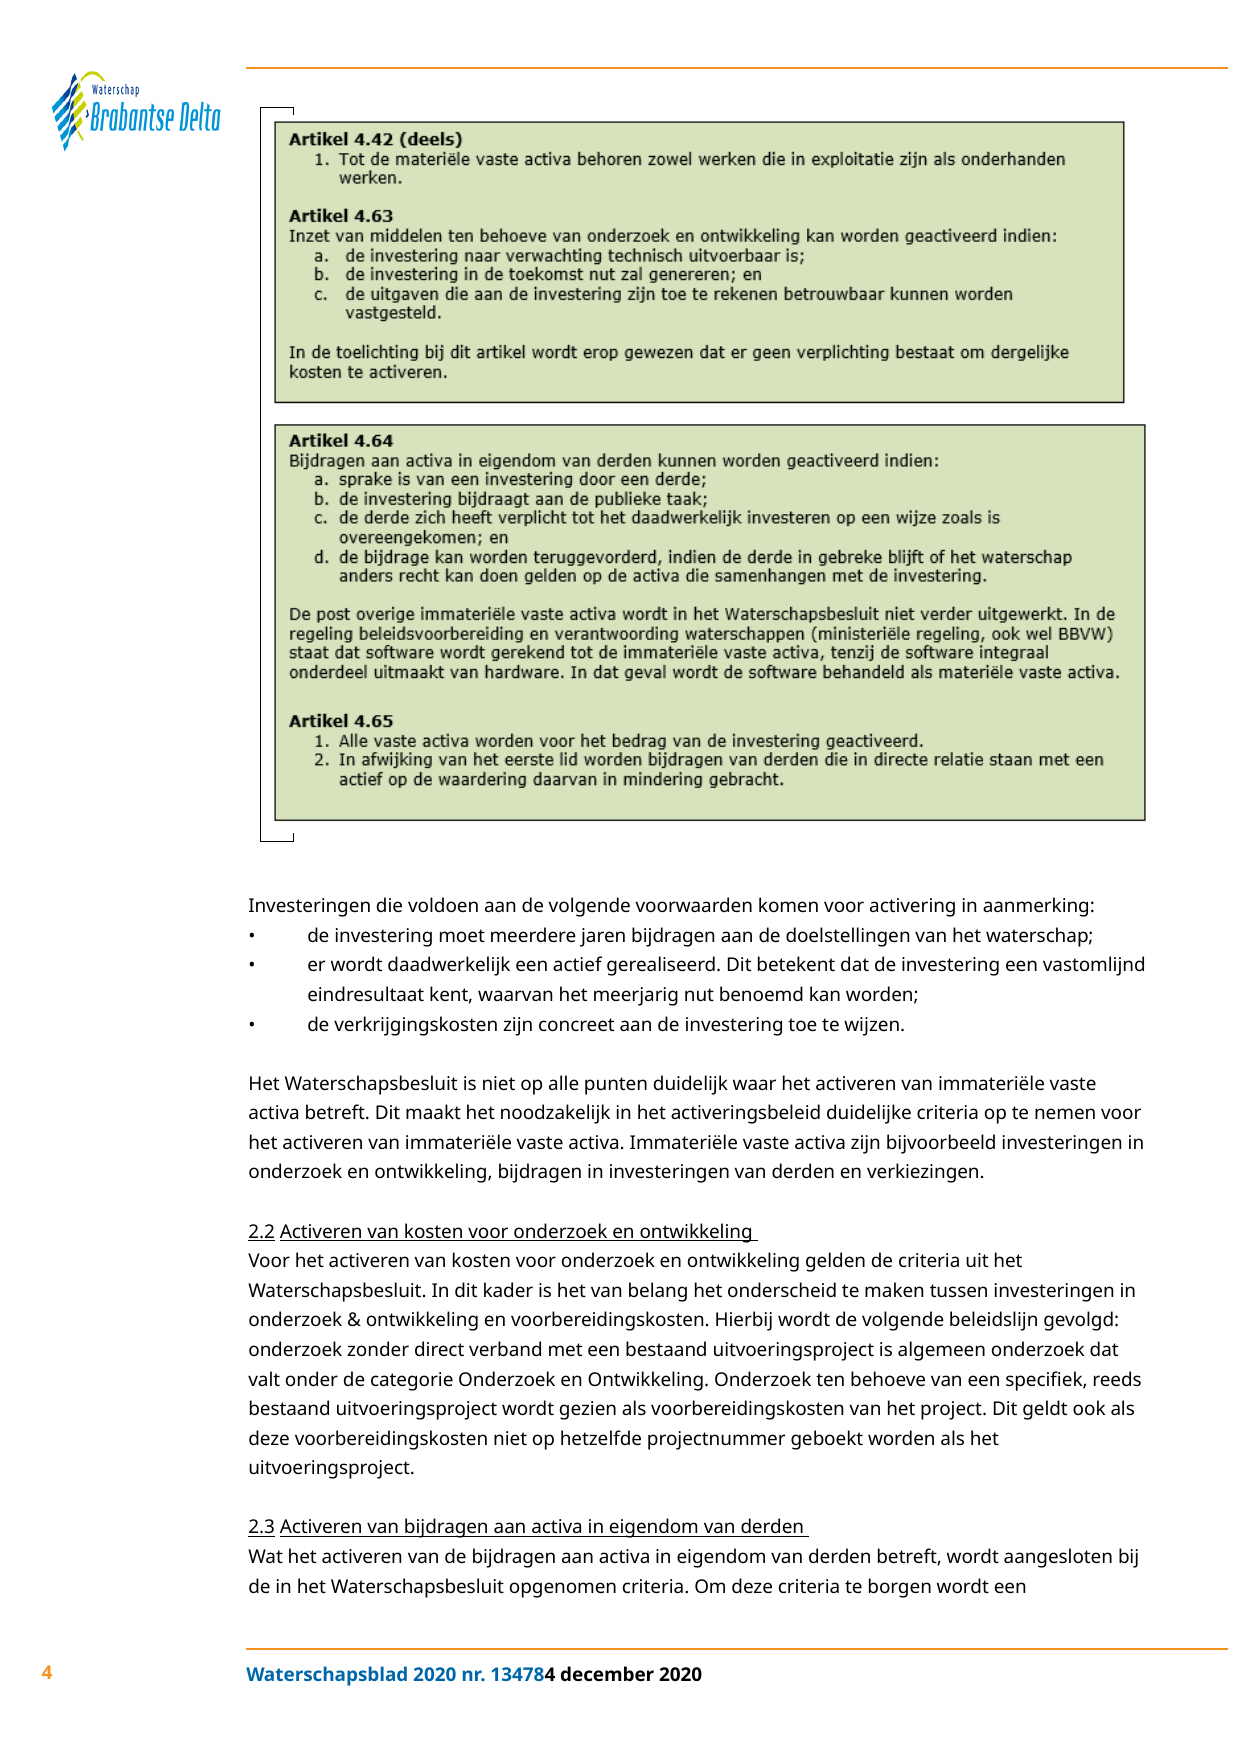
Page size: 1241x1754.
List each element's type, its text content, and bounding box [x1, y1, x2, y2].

text Voor het activeren van kosten voor onderzoek en ontwikkeling gelden de criteria uit het Waterschapsbesluit. In dit kader is het van belang het onderscheid te maken tussen investeringen in onderzoek & ontwikkeling en voorbereidingskosten. Hierbij wordt de volgende beleidslijn gevolgd: onderzoek zonder direct verband met een bestaand uitvoeringsproject is algemeen onderzoek dat valt onder de categorie Onderzoek en Ontwikkeling. Onderzoek ten behoeve van een specifiek, reeds bestaand uitvoeringsproject wordt gezien als voorbereidingskosten van het project. Dit geldt ook als deze voorbereidingskosten niet op hetzelfde projectnummer geboekt worden als het uitvoeringsproject. [248, 1247, 1152, 1480]
list de verkrijgingskosten zijn concreet aan de investering toe te wijzen. [248, 1011, 1152, 1037]
list er wordt daadwerkelijk een actief gerealiseerd. Dit betekent dat de investering een vastomlijnd eindresultaat kent, waarvan het meerjarig nut benoemd kan worden; [248, 952, 1152, 1007]
list de investering moet meerdere jaren bijdragen aan de doelstellingen van het waterschap; [248, 922, 1152, 948]
picture [41, 47, 231, 172]
text 2.3 Activeren van bijdragen aan activa in eigendom van derden [248, 1514, 1152, 1539]
text 2.2 Activeren van kosten voor onderzoek en ontwikkeling [248, 1218, 1152, 1244]
text Het Waterschapsbesluit is niet op alle punten duidelijk waar het activeren van immateriële vaste activa betreft. Dit maakt het noodzakelijk in het activeringsbeleid duidelijke criteria op te nemen voor het activeren van immateriële vaste activa. Immateriële vaste activa zijn bijvoorbeeld investeringen in onderzoek en ontwikkeling, bijdragen in investeringen van derden en verkiezingen. [248, 1070, 1152, 1184]
text Wat het activeren van de bijdragen aan activa in eigendom van derden betreft, wordt aangesloten bij de in het Waterschapsbesluit opgenomen criteria. Om deze criteria te borgen wordt een [248, 1543, 1152, 1599]
text Investeringen die voldoen aan de volgende voorwaarden komen voor activering in aanmerking: [248, 892, 1152, 918]
picture [268, 115, 1155, 833]
